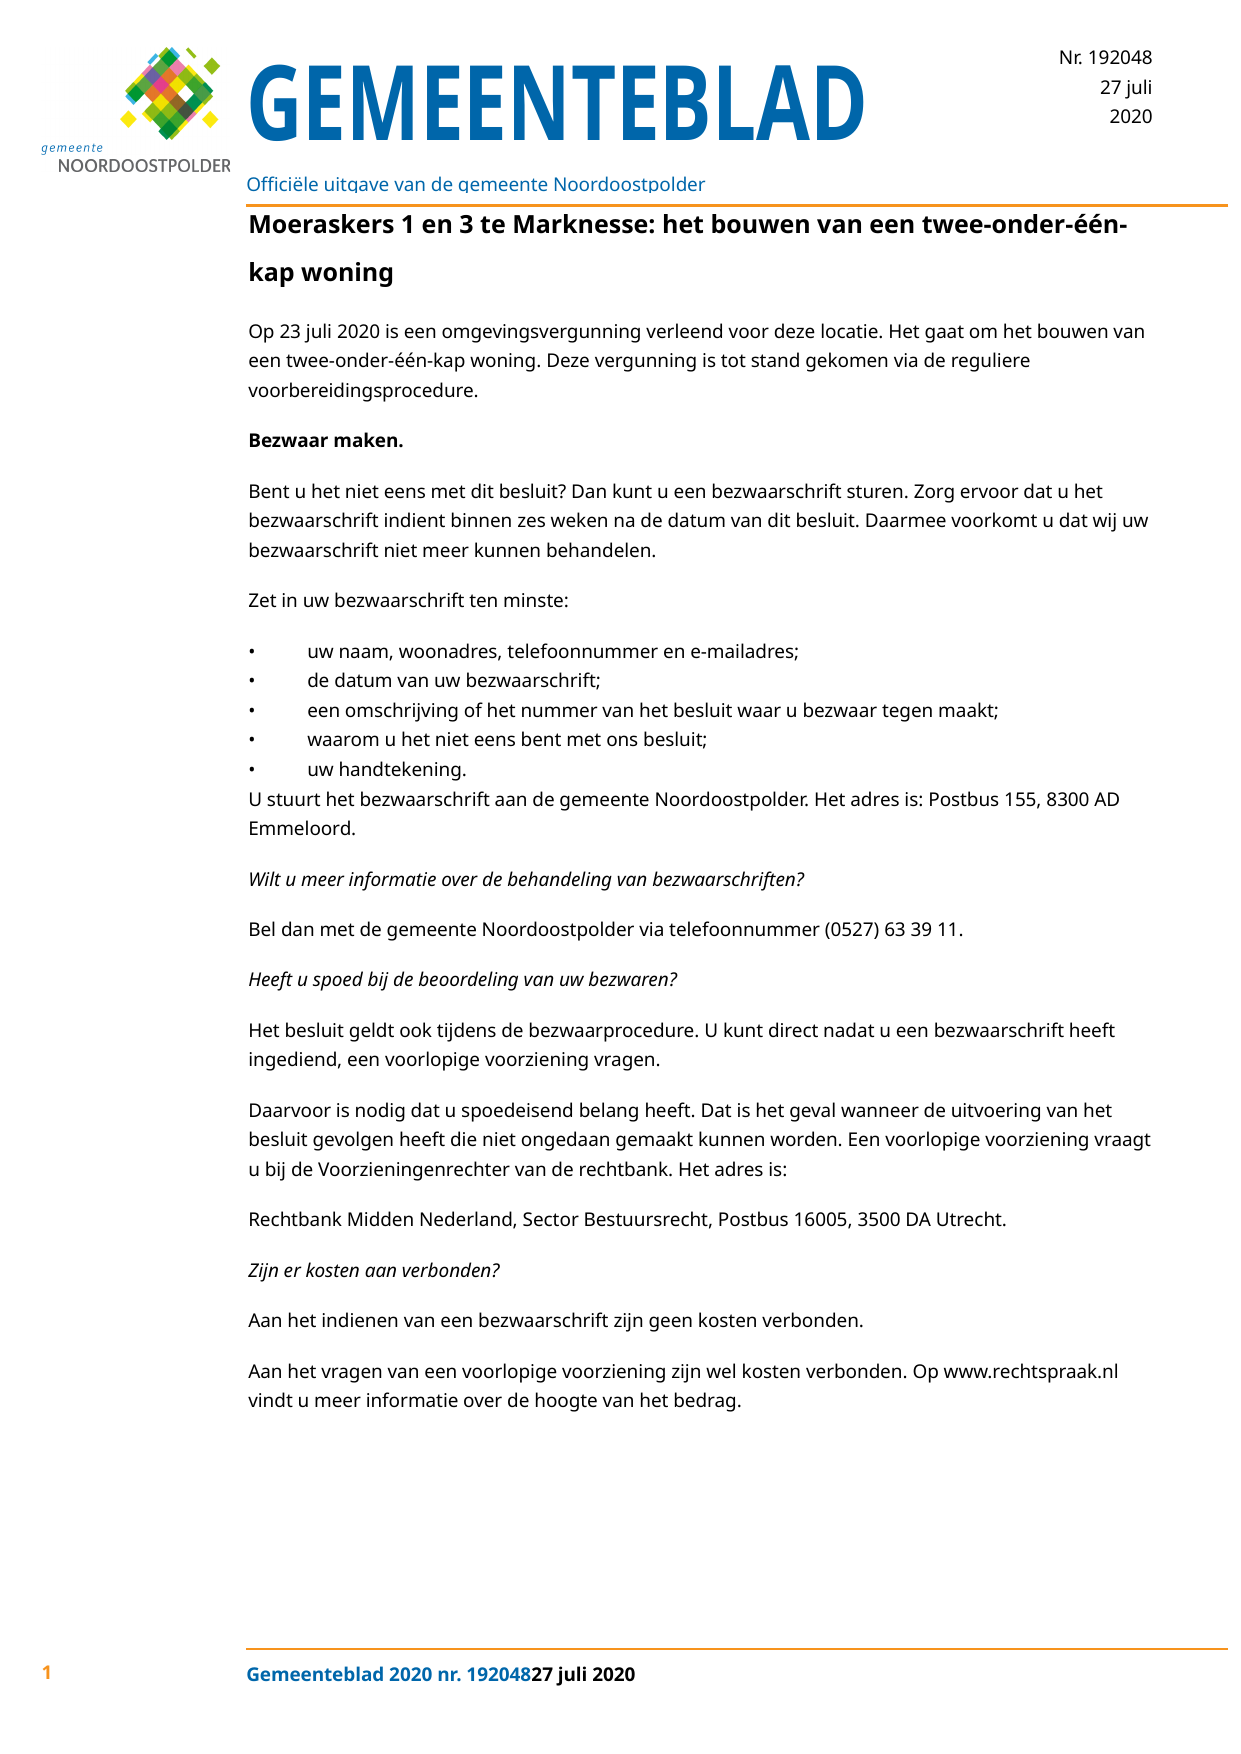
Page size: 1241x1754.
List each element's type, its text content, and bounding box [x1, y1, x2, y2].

list waarom u het niet eens bent met ons besluit; [248, 727, 1152, 752]
text Bent u het niet eens met dit besluit? Dan kunt u een bezwaarschrift sturen. Zorg ervoor dat u het bezwaarschrift indient binnen zes weken na de datum van dit besluit. Daarmee voorkomt u dat wij uw bezwaarschrift niet meer kunnen behandelen. [248, 478, 1152, 563]
list uw naam, woonadres, telefoonnummer en e-mailadres; [248, 638, 1152, 664]
text U stuurt het bezwaarschrift aan de gemeente Noordoostpolder. Het adres is: Postbus 155, 8300 AD Emmeloord. [248, 786, 1152, 841]
text Zet in uw bezwaarschrift ten minste: [248, 587, 1152, 613]
text Rechtbank Midden Nederland, Sector Bestuursrecht, Postbus 16005, 3500 DA Utrecht. [248, 1207, 1152, 1232]
text Bezwaar maken. [248, 427, 1152, 453]
text Heeft u spoed bij de beoordeling van uw bezwaren? [248, 967, 1152, 992]
text Bel dan met de gemeente Noordoostpolder via telefoonnummer (0527) 63 39 11. [248, 916, 1152, 942]
list de datum van uw bezwaarschrift; [248, 667, 1152, 693]
text Wilt u meer informatie over de behandeling van bezwaarschriften? [248, 866, 1152, 892]
picture [41, 47, 231, 172]
text Daarvoor is nodig dat u spoedeisend belang heeft. Dat is het geval wanneer de uitvoering van het besluit gevolgen heeft die niet ongedaan gemaakt kunnen worden. Een voorlopige voorziening vraagt u bij de Voorzieningenrechter van de rechtbank. Het adres is: [248, 1097, 1152, 1182]
text Op 23 juli 2020 is een omgevingsvergunning verleend voor deze locatie. Het gaat om het bouwen van een twee-onder-één-kap woning. Deze vergunning is tot stand gekomen via de reguliere voorbereidingsprocedure. [248, 318, 1152, 403]
list een omschrijving of het nummer van het besluit waar u bezwaar tegen maakt; [248, 697, 1152, 723]
list uw handtekening. [248, 756, 1152, 782]
text Aan het vragen van een voorlopige voorziening zijn wel kosten verbonden. Op www.rechtspraak.nl vindt u meer informatie over de hoogte van het bedrag. [248, 1358, 1152, 1413]
text Moeraskers 1 en 3 te Marknesse: het bouwen van een twee-onder-één-kap woning [248, 207, 1152, 288]
text Zijn er kosten aan verbonden? [248, 1257, 1152, 1283]
text Aan het indienen van een bezwaarschrift zijn geen kosten verbonden. [248, 1307, 1152, 1333]
text Het besluit geldt ook tijdens de bezwaarprocedure. U kunt direct nadat u een bezwaarschrift heeft ingediend, een voorlopige voorziening vragen. [248, 1017, 1152, 1072]
